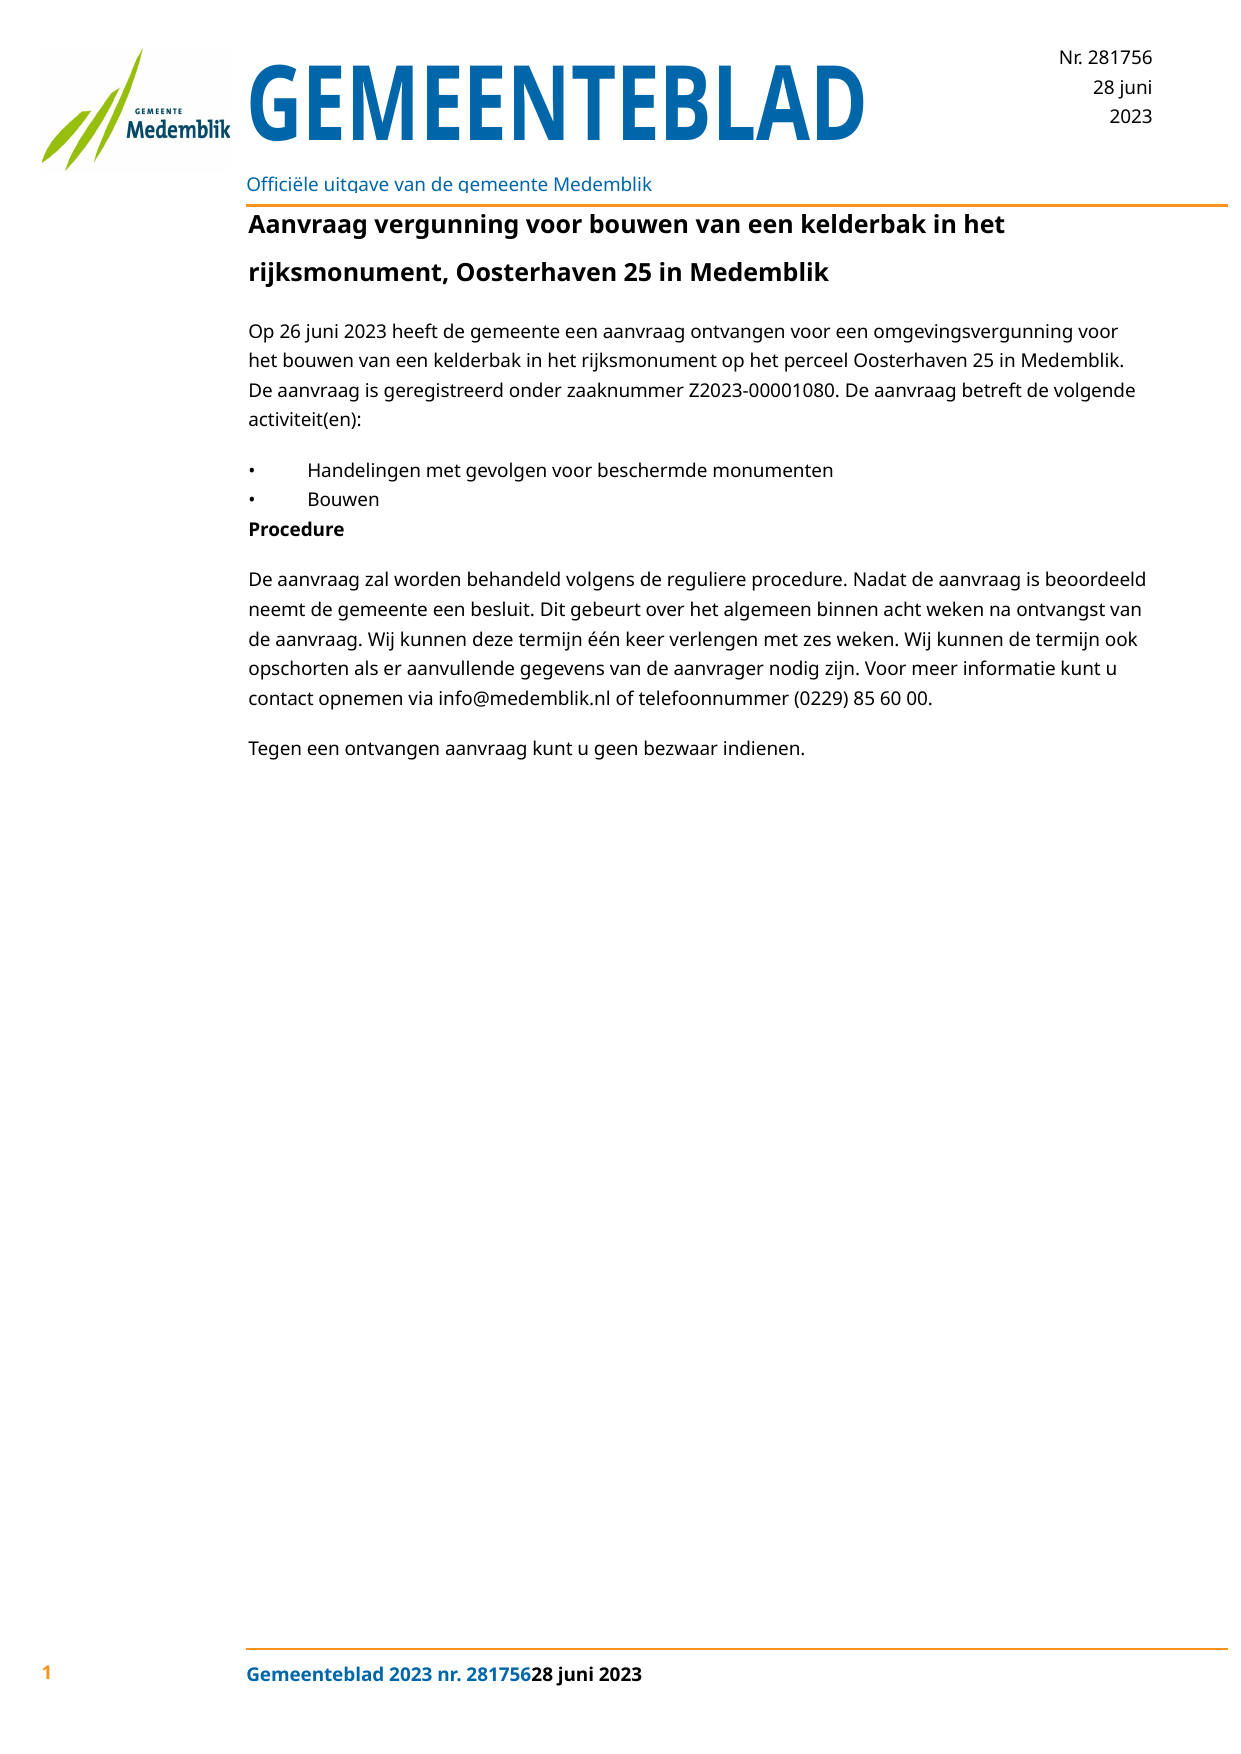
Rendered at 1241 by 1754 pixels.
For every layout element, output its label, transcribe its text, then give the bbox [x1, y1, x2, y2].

text De aanvraag zal worden behandeld volgens de reguliere procedure. Nadat de aanvraag is beoordeeld neemt de gemeente een besluit. Dit gebeurt over het algemeen binnen acht weken na ontvangst van de aanvraag. Wij kunnen deze termijn één keer verlengen met zes weken. Wij kunnen de termijn ook opschorten als er aanvullende gegevens van de aanvrager nodig zijn. Voor meer informatie kunt u contact opnemen via info@medemblik.nl of telefoonnummer (0229) 85 60 00. [248, 567, 1152, 711]
text Tegen een ontvangen aanvraag kunt u geen bezwaar indienen. [248, 735, 1152, 761]
text Aanvraag vergunning voor bouwen van een kelderbak in het rijksmonument, Oosterhaven 25 in Medemblik [248, 207, 1152, 288]
picture [41, 47, 231, 172]
list Handelingen met gevolgen voor beschermde monumenten [248, 457, 1152, 483]
text Op 26 juni 2023 heeft de gemeente een aanvraag ontvangen voor een omgevingsvergunning voor het bouwen van een kelderbak in het rijksmonument op het perceel Oosterhaven 25 in Medemblik. De aanvraag is geregistreerd onder zaaknummer Z2023-00001080. De aanvraag betreft de volgende activiteit(en): [248, 318, 1152, 432]
text Procedure [248, 516, 1152, 542]
list Bouwen [248, 487, 1152, 512]
